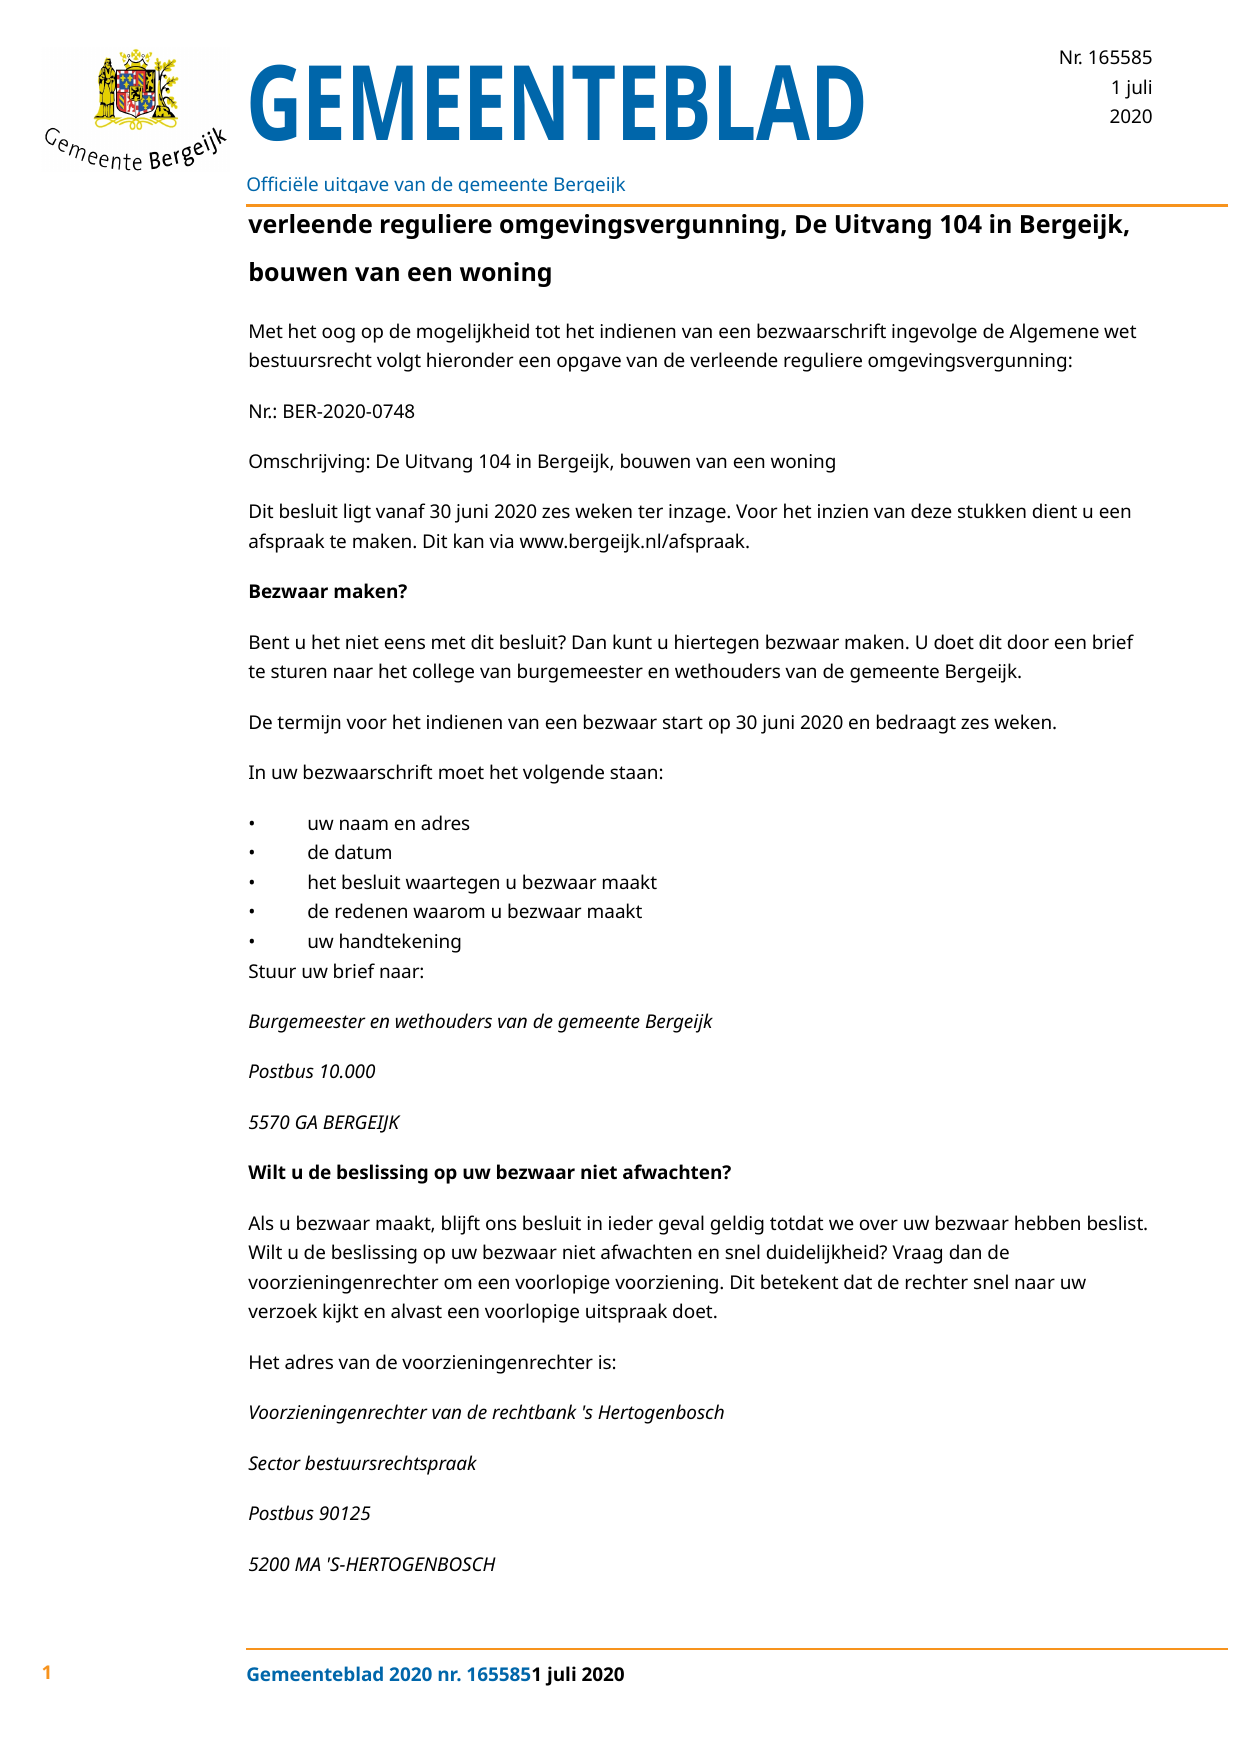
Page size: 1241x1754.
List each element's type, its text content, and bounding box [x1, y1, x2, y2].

text verleende reguliere omgevingsvergunning, De Uitvang 104 in Bergeijk, bouwen van een woning [248, 207, 1152, 288]
text Wilt u de beslissing op uw bezwaar niet afwachten? [248, 1159, 1152, 1185]
text Postbus 10.000 [248, 1059, 1152, 1084]
text Sector bestuursrechtspraak [248, 1450, 1152, 1476]
text In uw bezwaarschrift moet het volgende staan: [248, 759, 1152, 785]
list de datum [248, 839, 1152, 865]
text Postbus 90125 [248, 1500, 1152, 1526]
text Burgemeester en wethouders van de gemeente Bergeijk [248, 1008, 1152, 1034]
text De termijn voor het indienen van een bezwaar start op 30 juni 2020 en bedraagt zes weken. [248, 709, 1152, 735]
text Omschrijving: De Uitvang 104 in Bergeijk, bouwen van een woning [248, 448, 1152, 474]
text Nr.: BER-2020-0748 [248, 398, 1152, 424]
text 5570 GA BERGEIJK [248, 1109, 1152, 1135]
text Bezwaar maken? [248, 579, 1152, 604]
text Bent u het niet eens met dit besluit? Dan kunt u hiertegen bezwaar maken. U doet dit door een brief te sturen naar het college van burgemeester en wethouders van de gemeente Bergeijk. [248, 629, 1152, 684]
text Dit besluit ligt vanaf 30 juni 2020 zes weken ter inzage. Voor het inzien van deze stukken dient u een afspraak te maken. Dit kan via www.bergeijk.nl/afspraak. [248, 499, 1152, 554]
list de redenen waarom u bezwaar maakt [248, 899, 1152, 924]
list het besluit waartegen u bezwaar maakt [248, 869, 1152, 895]
picture [41, 47, 231, 172]
text Met het oog op de mogelijkheid tot het indienen van een bezwaarschrift ingevolge de Algemene wet bestuursrecht volgt hieronder een opgave van de verleende reguliere omgevingsvergunning: [248, 318, 1152, 373]
list uw handtekening [248, 928, 1152, 954]
text Als u bezwaar maakt, blijft ons besluit in ieder geval geldig totdat we over uw bezwaar hebben beslist. Wilt u de beslissing op uw bezwaar niet afwachten en snel duidelijkheid? Vraag dan de voorzieningenrechter om een voorlopige voorziening. Dit betekent dat de rechter snel naar uw verzoek kijkt en alvast een voorlopige uitspraak doet. [248, 1210, 1152, 1324]
list uw naam en adres [248, 810, 1152, 836]
text Het adres van de voorzieningenrechter is: [248, 1349, 1152, 1375]
text 5200 MA 'S-HERTOGENBOSCH [248, 1551, 1152, 1577]
text Stuur uw brief naar: [248, 958, 1152, 984]
text Voorzieningenrechter van de rechtbank 's Hertogenbosch [248, 1399, 1152, 1425]
